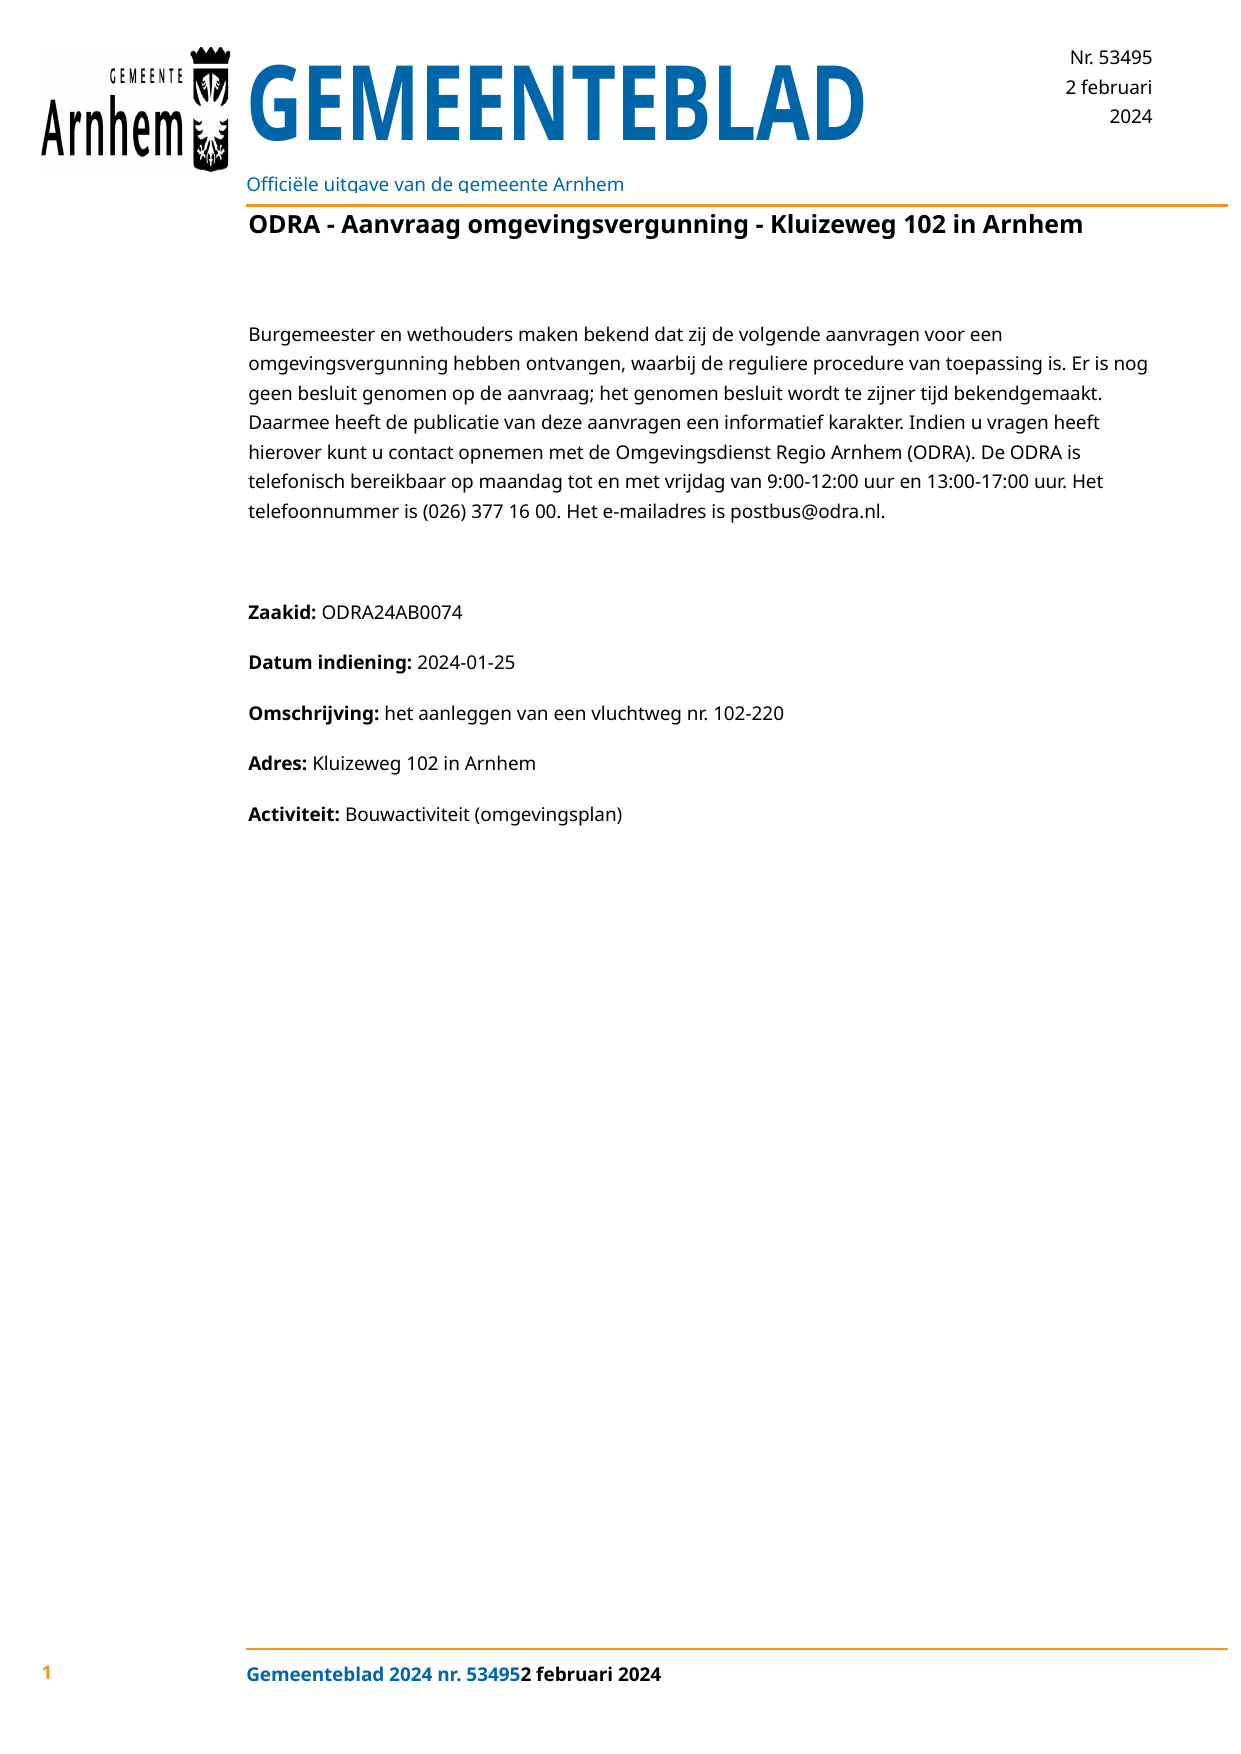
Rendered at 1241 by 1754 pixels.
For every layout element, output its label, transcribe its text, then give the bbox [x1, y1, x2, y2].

text Adres: Kluizeweg 102 in Arnhem [248, 750, 1152, 776]
text Datum indiening: 2024-01-25 [248, 649, 1152, 675]
text Zaakid: ODRA24AB0074 [248, 599, 1152, 625]
picture [41, 47, 231, 172]
text Activiteit: Bouwactiviteit (omgevingsplan) [248, 801, 1152, 826]
text ODRA - Aanvraag omgevingsvergunning - Kluizeweg 102 in Arnhem [248, 207, 1152, 241]
text Omschrijving: het aanleggen van een vluchtweg nr. 102-220 [248, 700, 1152, 726]
text Burgemeester en wethouders maken bekend dat zij de volgende aanvragen voor een omgevingsvergunning hebben ontvangen, waarbij de reguliere procedure van toepassing is. Er is nog geen besluit genomen op de aanvraag; het genomen besluit wordt te zijner tijd bekendgemaakt. Daarmee heeft de publicatie van deze aanvragen een informatief karakter. Indien u vragen heeft hierover kunt u contact opnemen met de Omgevingsdienst Regio Arnhem (ODRA). De ODRA is telefonisch bereikbaar op maandag tot en met vrijdag van 9:00-12:00 uur en 13:00-17:00 uur. Het telefoonnummer is (026) 377 16 00. Het e-mailadres is postbus@odra.nl. [248, 321, 1152, 524]
